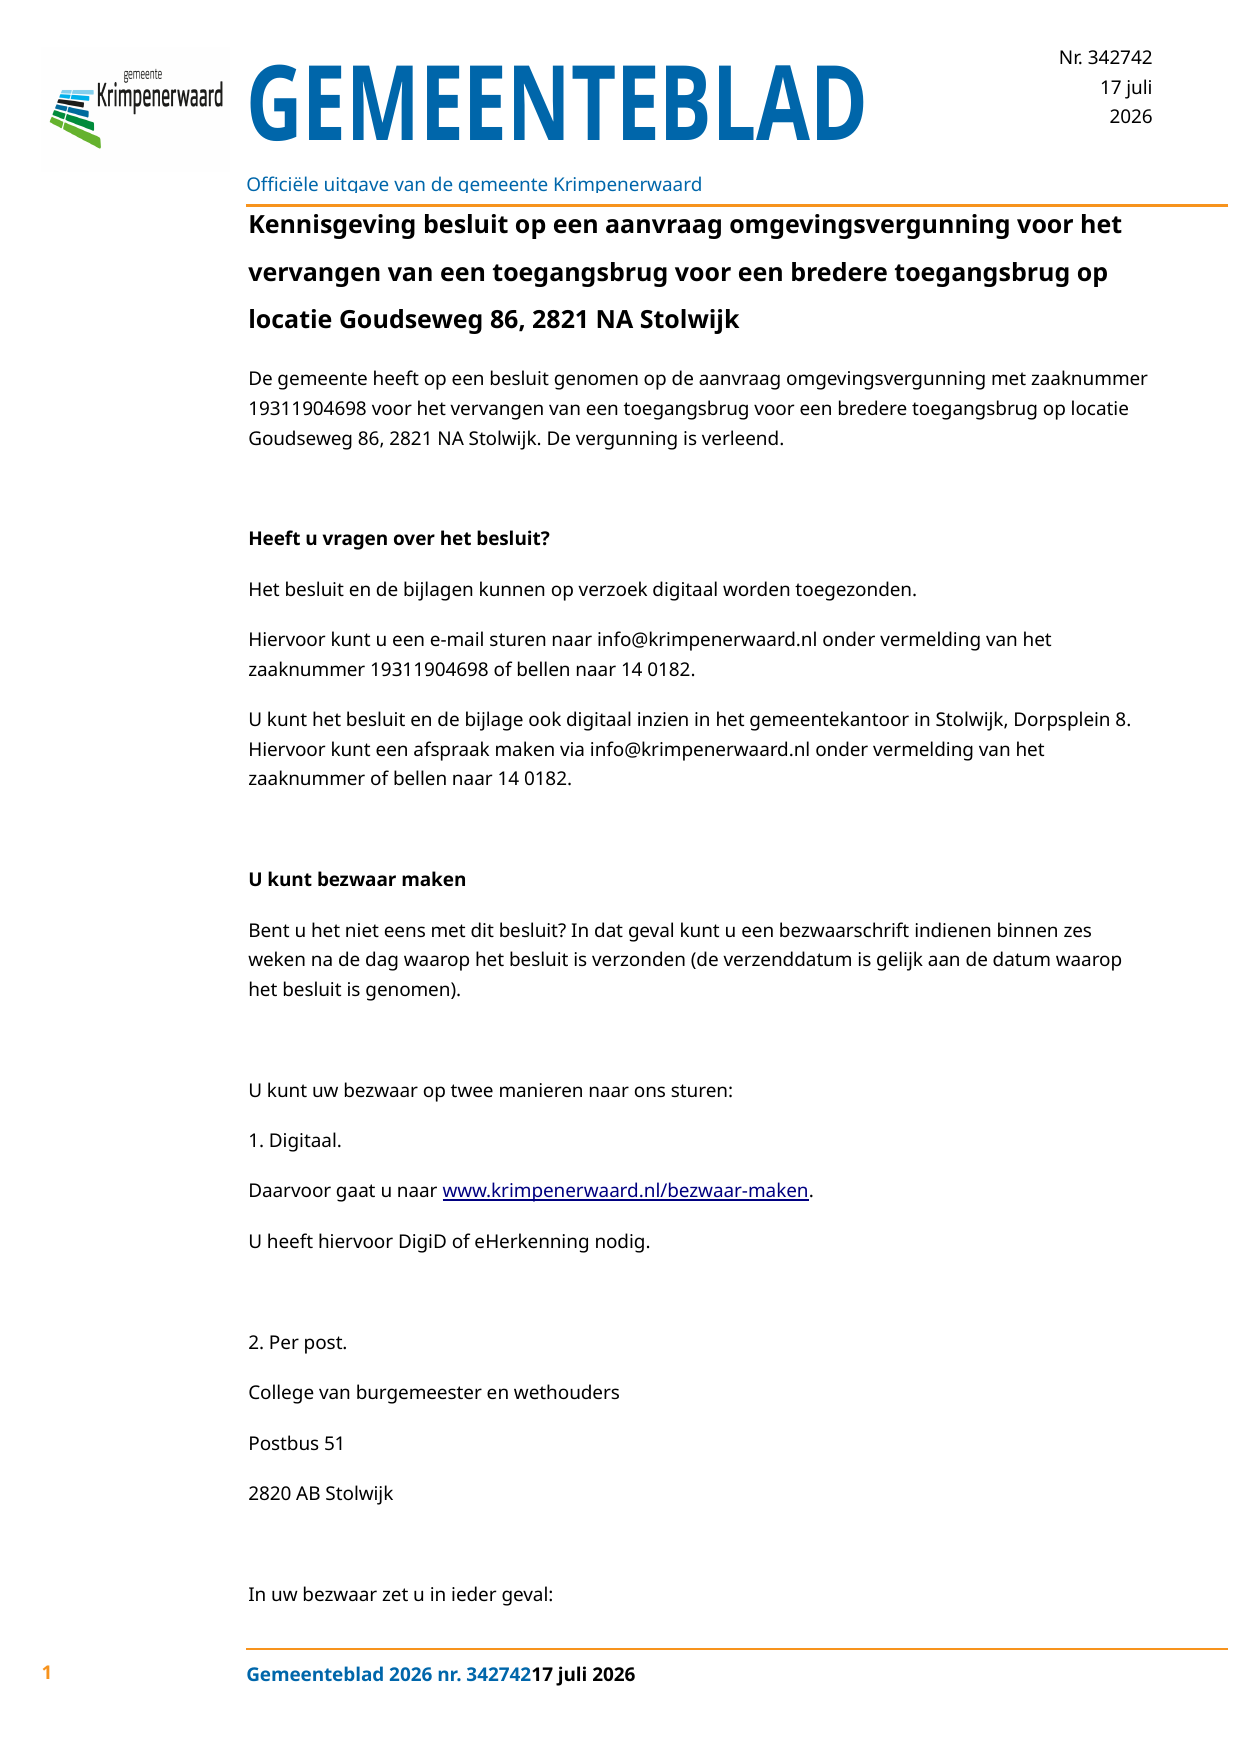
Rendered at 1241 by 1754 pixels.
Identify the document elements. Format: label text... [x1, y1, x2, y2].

text Kennisgeving besluit op een aanvraag omgevingsvergunning voor het vervangen van een toegangsbrug voor een bredere toegangsbrug op locatie Goudseweg 86, 2821 NA Stolwijk [248, 207, 1152, 336]
picture [41, 47, 231, 172]
text Postbus 51 [248, 1430, 1152, 1455]
text Hiervoor kunt u een e-mail sturen naar info@krimpenerwaard.nl onder vermelding van het zaaknummer 19311904698 of bellen naar 14 0182. [248, 626, 1152, 682]
text Bent u het niet eens met dit besluit? In dat geval kunt u een bezwaarschrift indienen binnen zes weken na de dag waarop het besluit is verzonden (de verzenddatum is gelijk aan de datum waarop het besluit is genomen). [248, 917, 1152, 1002]
text 1. Digitaal. [248, 1127, 1152, 1153]
text In uw bezwaar zet u in ieder geval: [248, 1581, 1152, 1607]
text U kunt bezwaar maken [248, 866, 1152, 892]
text 2820 AB Stolwijk [248, 1480, 1152, 1506]
text 2. Per post. [248, 1329, 1152, 1354]
text Daarvoor gaat u naar www.krimpenerwaard.nl/bezwaar-maken. [248, 1178, 1152, 1203]
text De gemeente heeft op een besluit genomen op de aanvraag omgevingsvergunning met zaaknummer 19311904698 voor het vervangen van een toegangsbrug voor een bredere toegangsbrug op locatie Goudseweg 86, 2821 NA Stolwijk. De vergunning is verleend. [248, 366, 1152, 450]
text Heeft u vragen over het besluit? [248, 526, 1152, 551]
text U kunt uw bezwaar op twee manieren naar ons sturen: [248, 1077, 1152, 1102]
text U heeft hiervoor DigiD of eHerkenning nodig. [248, 1228, 1152, 1254]
text Het besluit en de bijlagen kunnen op verzoek digitaal worden toegezonden. [248, 576, 1152, 602]
text College van burgemeester en wethouders [248, 1379, 1152, 1405]
text U kunt het besluit en de bijlage ook digitaal inzien in het gemeentekantoor in Stolwijk, Dorpsplein 8. Hiervoor kunt een afspraak maken via info@krimpenerwaard.nl onder vermelding van het zaaknummer of bellen naar 14 0182. [248, 706, 1152, 791]
